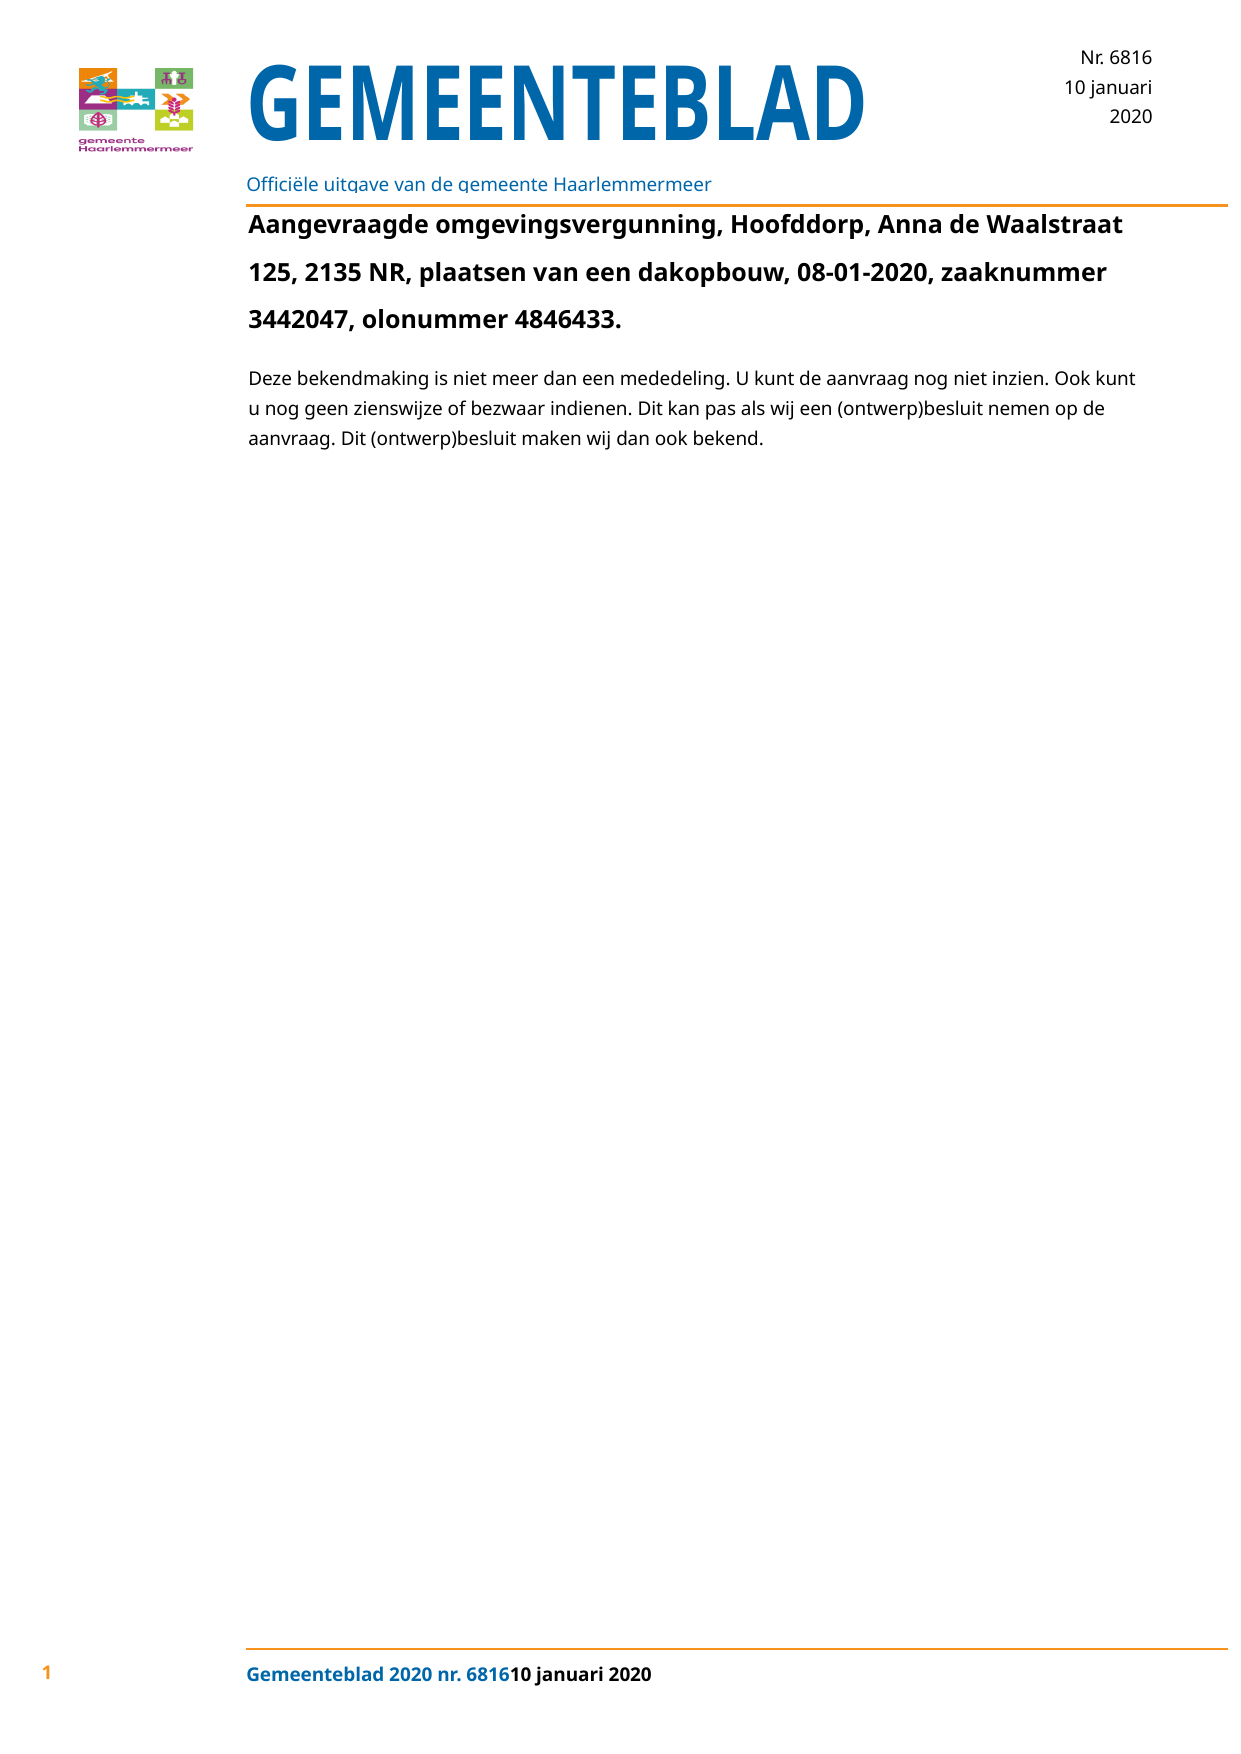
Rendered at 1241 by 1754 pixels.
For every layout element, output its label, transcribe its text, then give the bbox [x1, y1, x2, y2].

text Deze bekendmaking is niet meer dan een mededeling. U kunt de aanvraag nog niet inzien. Ook kunt u nog geen zienswijze of bezwaar indienen. Dit kan pas als wij een (ontwerp)besluit nemen op de aanvraag. Dit (ontwerp)besluit maken wij dan ook bekend. [248, 366, 1152, 450]
picture [41, 47, 231, 172]
text Aangevraagde omgevingsvergunning, Hoofddorp, Anna de Waalstraat 125, 2135 NR, plaatsen van een dakopbouw, 08-01-2020, zaaknummer 3442047, olonummer 4846433. [248, 207, 1152, 336]
